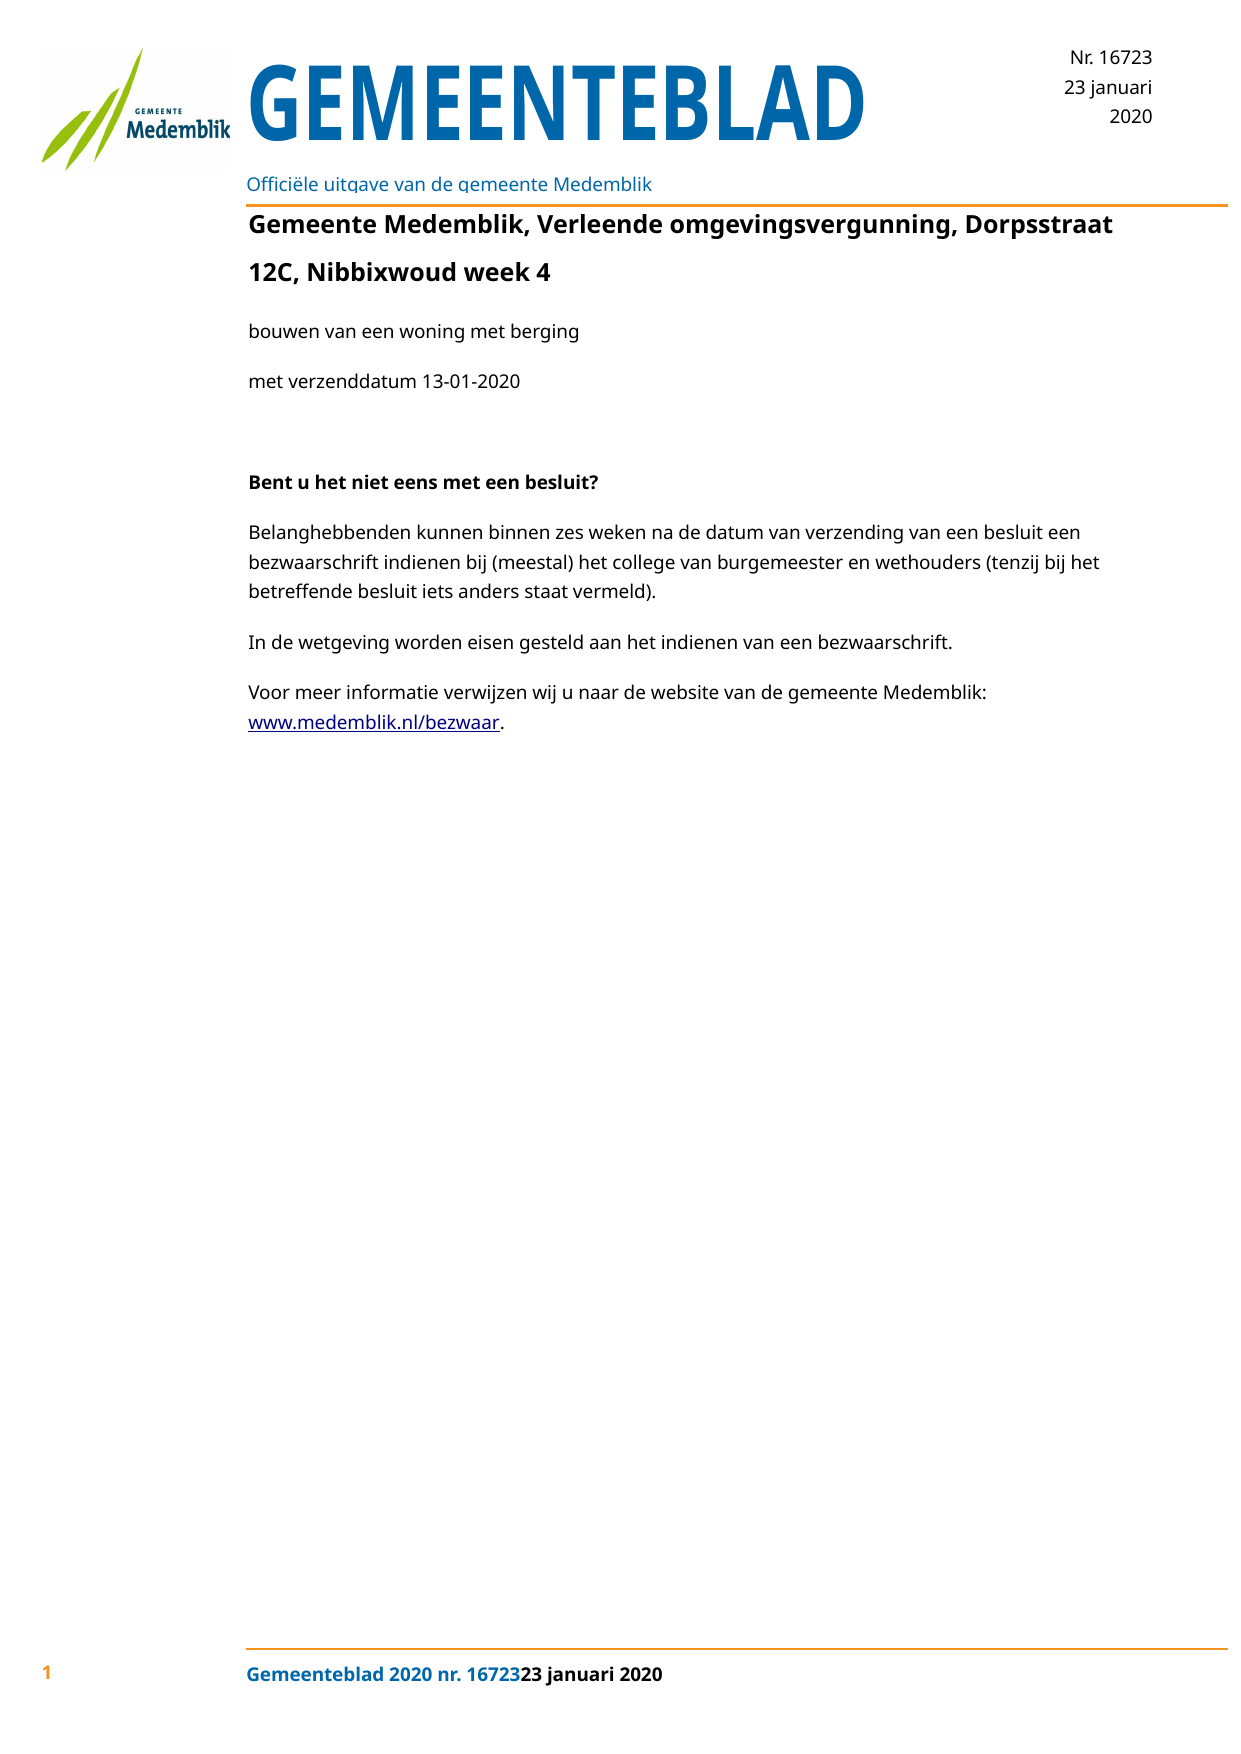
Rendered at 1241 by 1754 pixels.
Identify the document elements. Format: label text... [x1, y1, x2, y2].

text Gemeente Medemblik, Verleende omgevingsvergunning, Dorpsstraat 12C, Nibbixwoud week 4 [248, 207, 1152, 288]
text Belanghebbenden kunnen binnen zes weken na de datum van verzending van een besluit een bezwaarschrift indienen bij (meestal) het college van burgemeester en wethouders (tenzij bij het betreffende besluit iets anders staat vermeld). [248, 519, 1152, 604]
picture [41, 47, 231, 172]
text In de wetgeving worden eisen gesteld aan het indienen van een bezwaarschrift. [248, 629, 1152, 655]
text Voor meer informatie verwijzen wij u naar de website van de gemeente Medemblik: www.medemblik.nl/bezwaar. [248, 679, 1152, 735]
text bouwen van een woning met berging [248, 318, 1152, 344]
text met verzenddatum 13-01-2020 [248, 368, 1152, 394]
text Bent u het niet eens met een besluit? [248, 469, 1152, 495]
